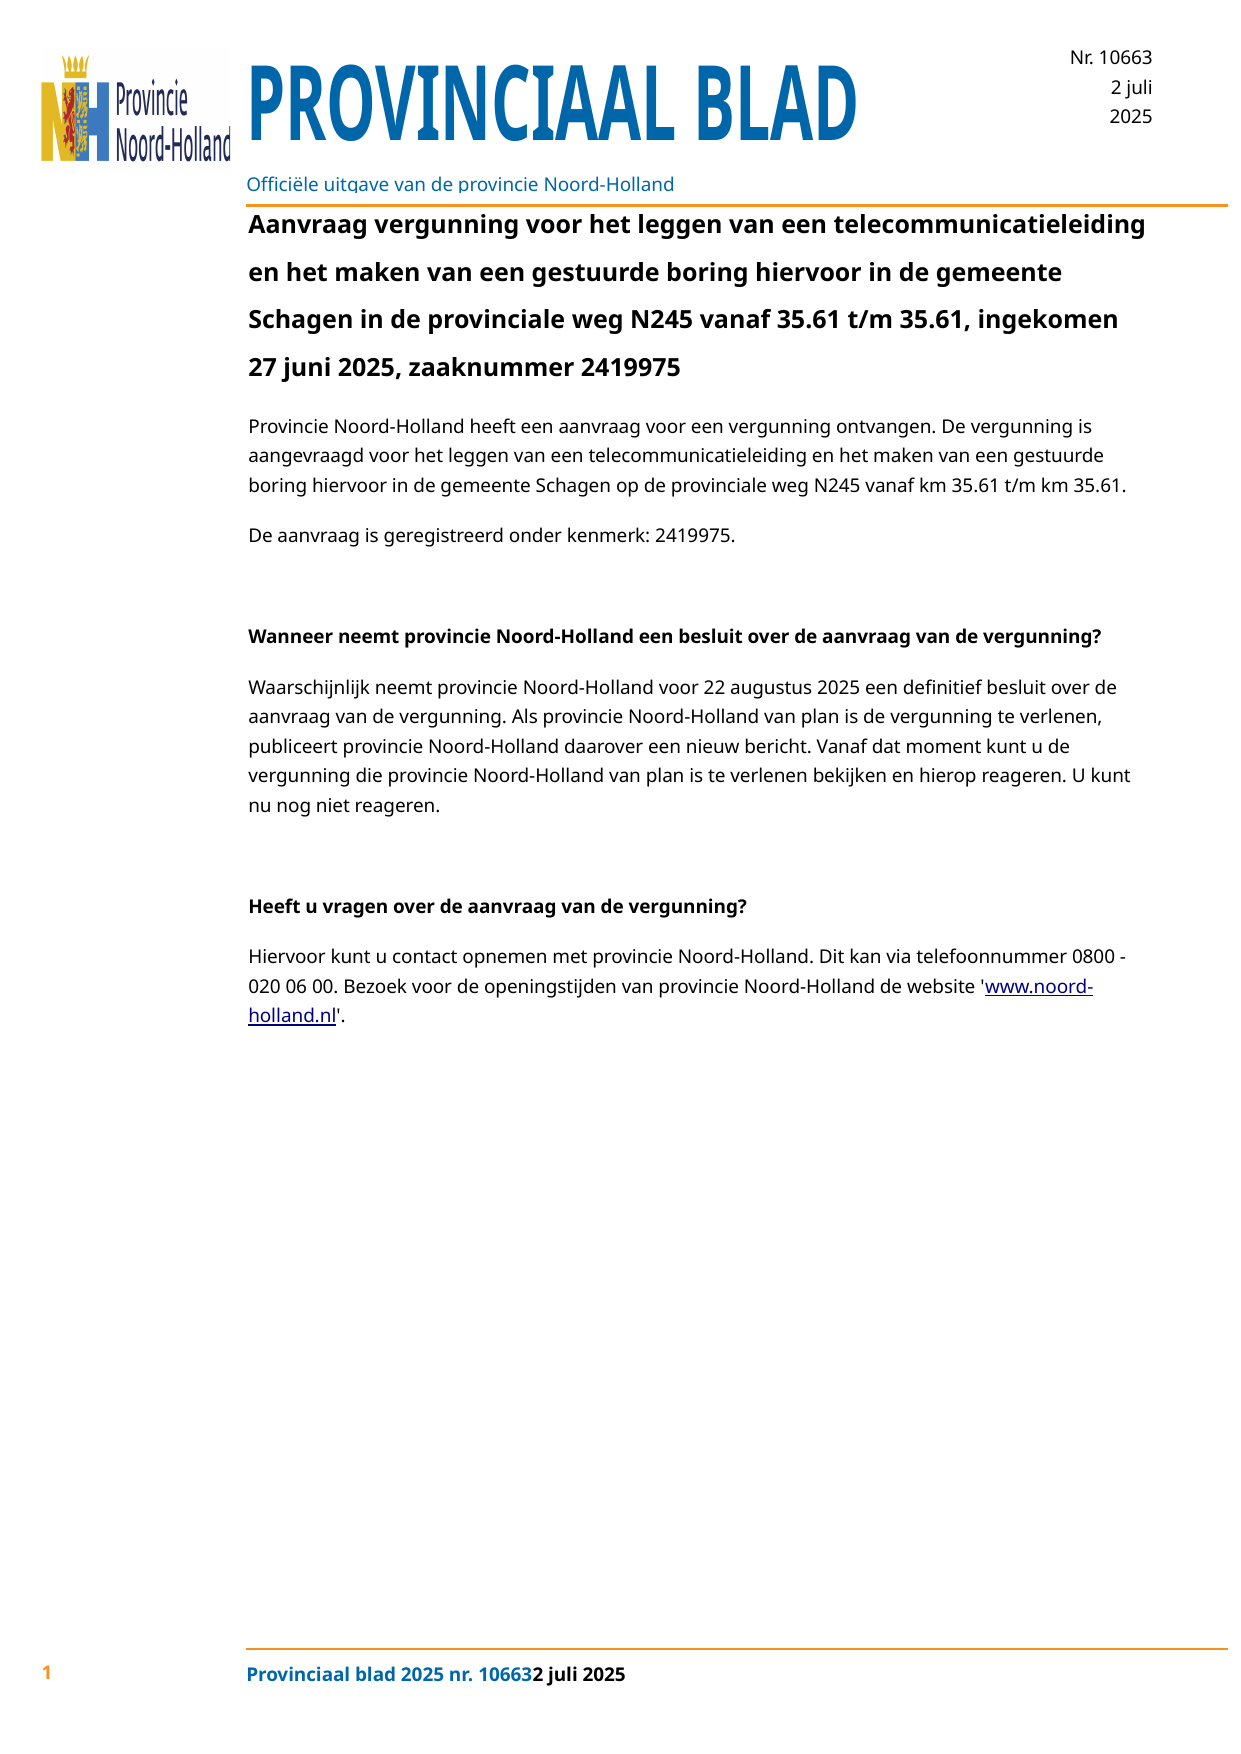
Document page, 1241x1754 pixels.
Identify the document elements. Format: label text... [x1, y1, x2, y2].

text Aanvraag vergunning voor het leggen van een telecommunicatieleiding en het maken van een gestuurde boring hiervoor in de gemeente Schagen in de provinciale weg N245 vanaf 35.61 t/m 35.61, ingekomen 27 juni 2025, zaaknummer 2419975 [248, 207, 1152, 384]
text Wanneer neemt provincie Noord-Holland een besluit over de aanvraag van de vergunning? [248, 623, 1152, 649]
text De aanvraag is geregistreerd onder kenmerk: 2419975. [248, 523, 1152, 548]
picture [41, 47, 231, 172]
text Heeft u vragen over de aanvraag van de vergunning? [248, 893, 1152, 919]
text Hiervoor kunt u contact opnemen met provincie Noord-Holland. Dit kan via telefoonnummer 0800 - 020 06 00. Bezoek voor de openingstijden van provincie Noord-Holland de website 'www.noord-holland.nl'. [248, 943, 1152, 1028]
text Waarschijnlijk neemt provincie Noord-Holland voor 22 augustus 2025 een definitief besluit over de aanvraag van de vergunning. Als provincie Noord-Holland van plan is de vergunning te verlenen, publiceert provincie Noord-Holland daarover een nieuw bericht. Vanaf dat moment kunt u de vergunning die provincie Noord-Holland van plan is te verlenen bekijken en hierop reageren. U kunt nu nog niet reageren. [248, 674, 1152, 818]
text Provincie Noord-Holland heeft een aanvraag voor een vergunning ontvangen. De vergunning is aangevraagd voor het leggen van een telecommunicatieleiding en het maken van een gestuurde boring hiervoor in de gemeente Schagen op de provinciale weg N245 vanaf km 35.61 t/m km 35.61. [248, 413, 1152, 498]
